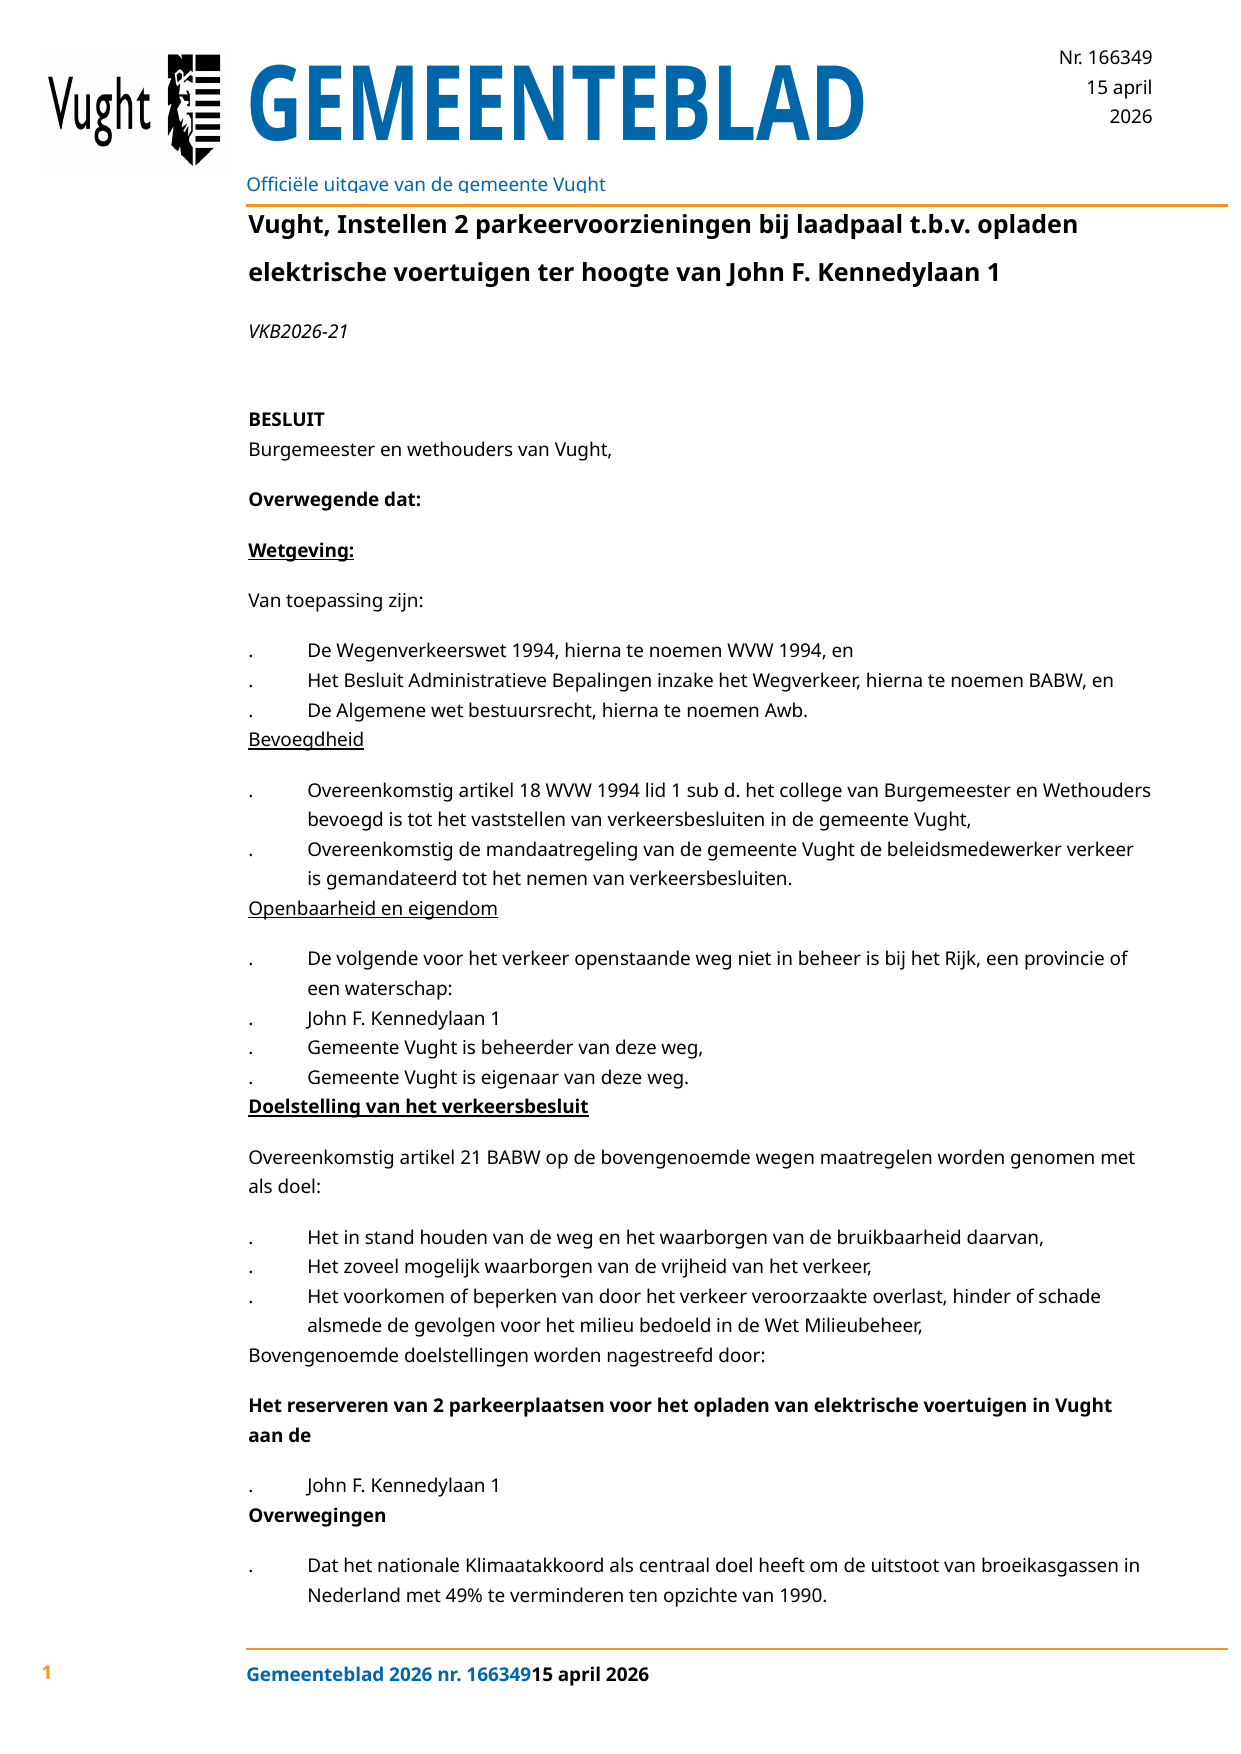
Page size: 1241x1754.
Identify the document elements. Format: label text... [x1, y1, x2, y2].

list Gemeente Vught is beheerder van deze weg, [248, 1034, 1152, 1060]
list De volgende voor het verkeer open­staande weg niet in be­heer is bij het Rijk, een provin­cie of een water­schap: [248, 946, 1152, 1001]
text Burgemeester en wethouders van Vught, [248, 436, 1152, 462]
list Het in stand houden van de weg en het waarborgen van de bruikbaarheid daarvan, [248, 1224, 1152, 1249]
text Overwegingen [248, 1502, 1152, 1528]
text Van toepassing zijn: [248, 587, 1152, 613]
text Vught, Instellen 2 parkeervoorzieningen bij laadpaal t.b.v. opladen elektrische voertuigen ter hoogte van John F. Kennedylaan 1 [248, 207, 1152, 288]
text VKB2026-21 [248, 318, 1152, 344]
list De Wegenverkeerswet 1994, hierna te noemen WVW 1994, en [248, 638, 1152, 663]
text Overeenkomstig artikel 21 BABW op de bovengenoemde wegen maatregelen worden genomen met als doel: [248, 1144, 1152, 1199]
list John F. Kennedylaan 1 [248, 1005, 1152, 1030]
list Overeenkomstig artikel 18 WVW 1994 lid 1 sub d. het college van Burgemeester en Wethouders bevoegd is tot het vaststel­len van ver­keersbe­sluiten in de gemeente Vught, [248, 777, 1152, 832]
list Het Besluit Administratieve Bepalingen inzake het Wegverkeer, hierna te noemen BABW, en [248, 667, 1152, 693]
list Dat het nationale Klimaatakkoord als centraal doel heeft om de uitstoot van broeikasgassen in Nederland met 49% te verminderen ten opzichte van 1990. [248, 1553, 1152, 1608]
text Overwegende dat: [248, 486, 1152, 512]
list Het zoveel mogelijk waarborgen van de vrijheid van het verkeer, [248, 1253, 1152, 1279]
text Het reserveren van 2 parkeerplaatsen voor het opladen van elektrische voertuigen in Vught aan de [248, 1393, 1152, 1448]
text Bovengenoemde doelstellingen worden nagestreefd door: [248, 1342, 1152, 1368]
text Bevoegdheid [248, 726, 1152, 752]
list John F. Kennedylaan 1 [248, 1473, 1152, 1498]
text Wetgeving: [248, 537, 1152, 562]
list Overeenkomstig de mandaatregeling van de gemeente Vught de beleidsmedewerker verkeer is gemandateerd tot het nemen van verkeersbesluiten. [248, 836, 1152, 891]
text Doelstelling van het verkeersbesluit [248, 1093, 1152, 1119]
picture [41, 47, 231, 172]
list De Algemene wet bestuursrecht, hierna te noemen Awb. [248, 697, 1152, 722]
text BESLUIT [248, 406, 1152, 432]
list Het voorkomen of beperken van door het verkeer veroorzaakte overlast, hinder of schade alsmede de gevolgen voor het milieu bedoeld in de Wet Milieubeheer, [248, 1283, 1152, 1338]
list Gemeente Vught is eigenaar van deze weg. [248, 1064, 1152, 1089]
text Openbaarheid en eigendom [248, 895, 1152, 921]
